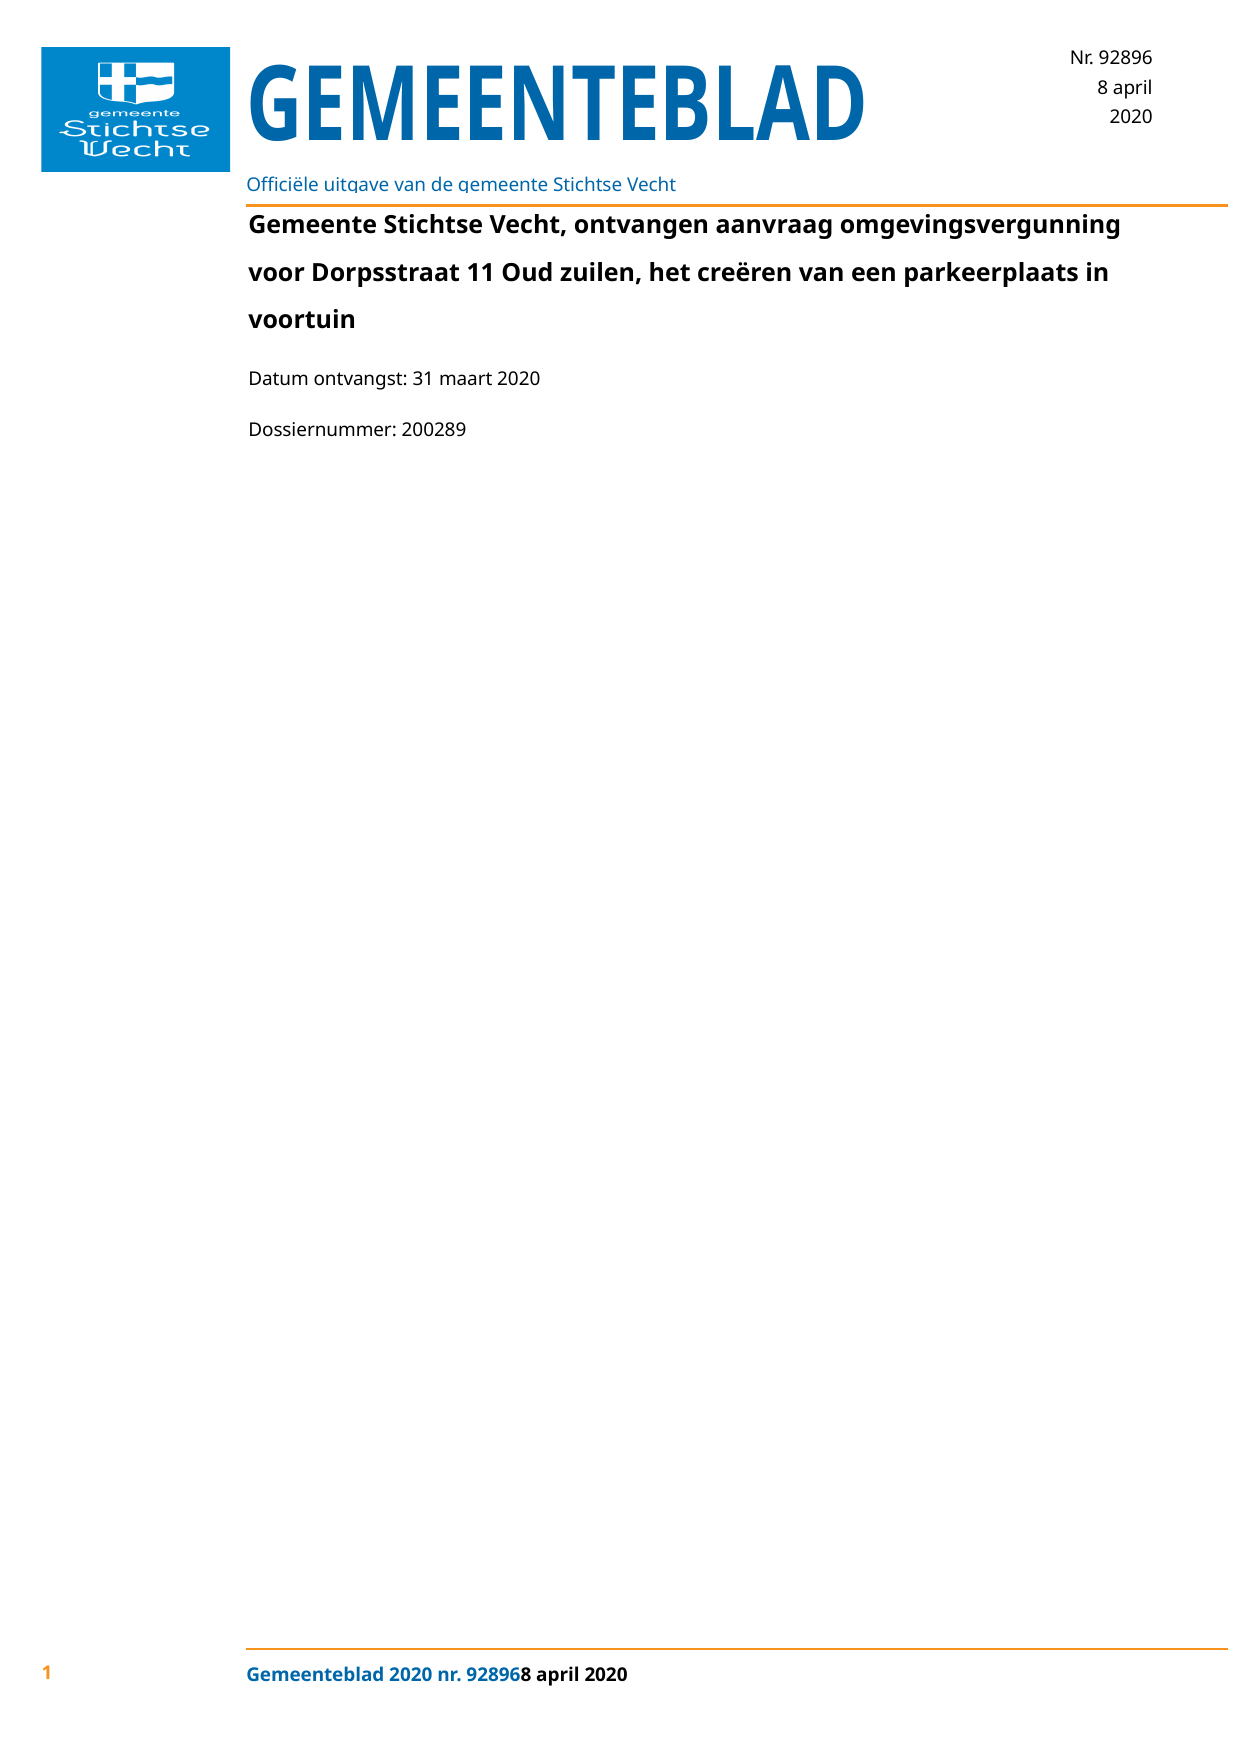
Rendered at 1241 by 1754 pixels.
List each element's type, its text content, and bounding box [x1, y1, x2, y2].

text Gemeente Stichtse Vecht, ontvangen aanvraag omgevingsvergunning voor Dorpsstraat 11 Oud zuilen, het creëren van een parkeerplaats in voortuin [248, 207, 1152, 336]
text Datum ontvangst: 31 maart 2020 [248, 366, 1152, 391]
picture [99, 63, 135, 101]
picture [137, 63, 174, 103]
text Dossiernummer: 200289 [248, 416, 1152, 442]
